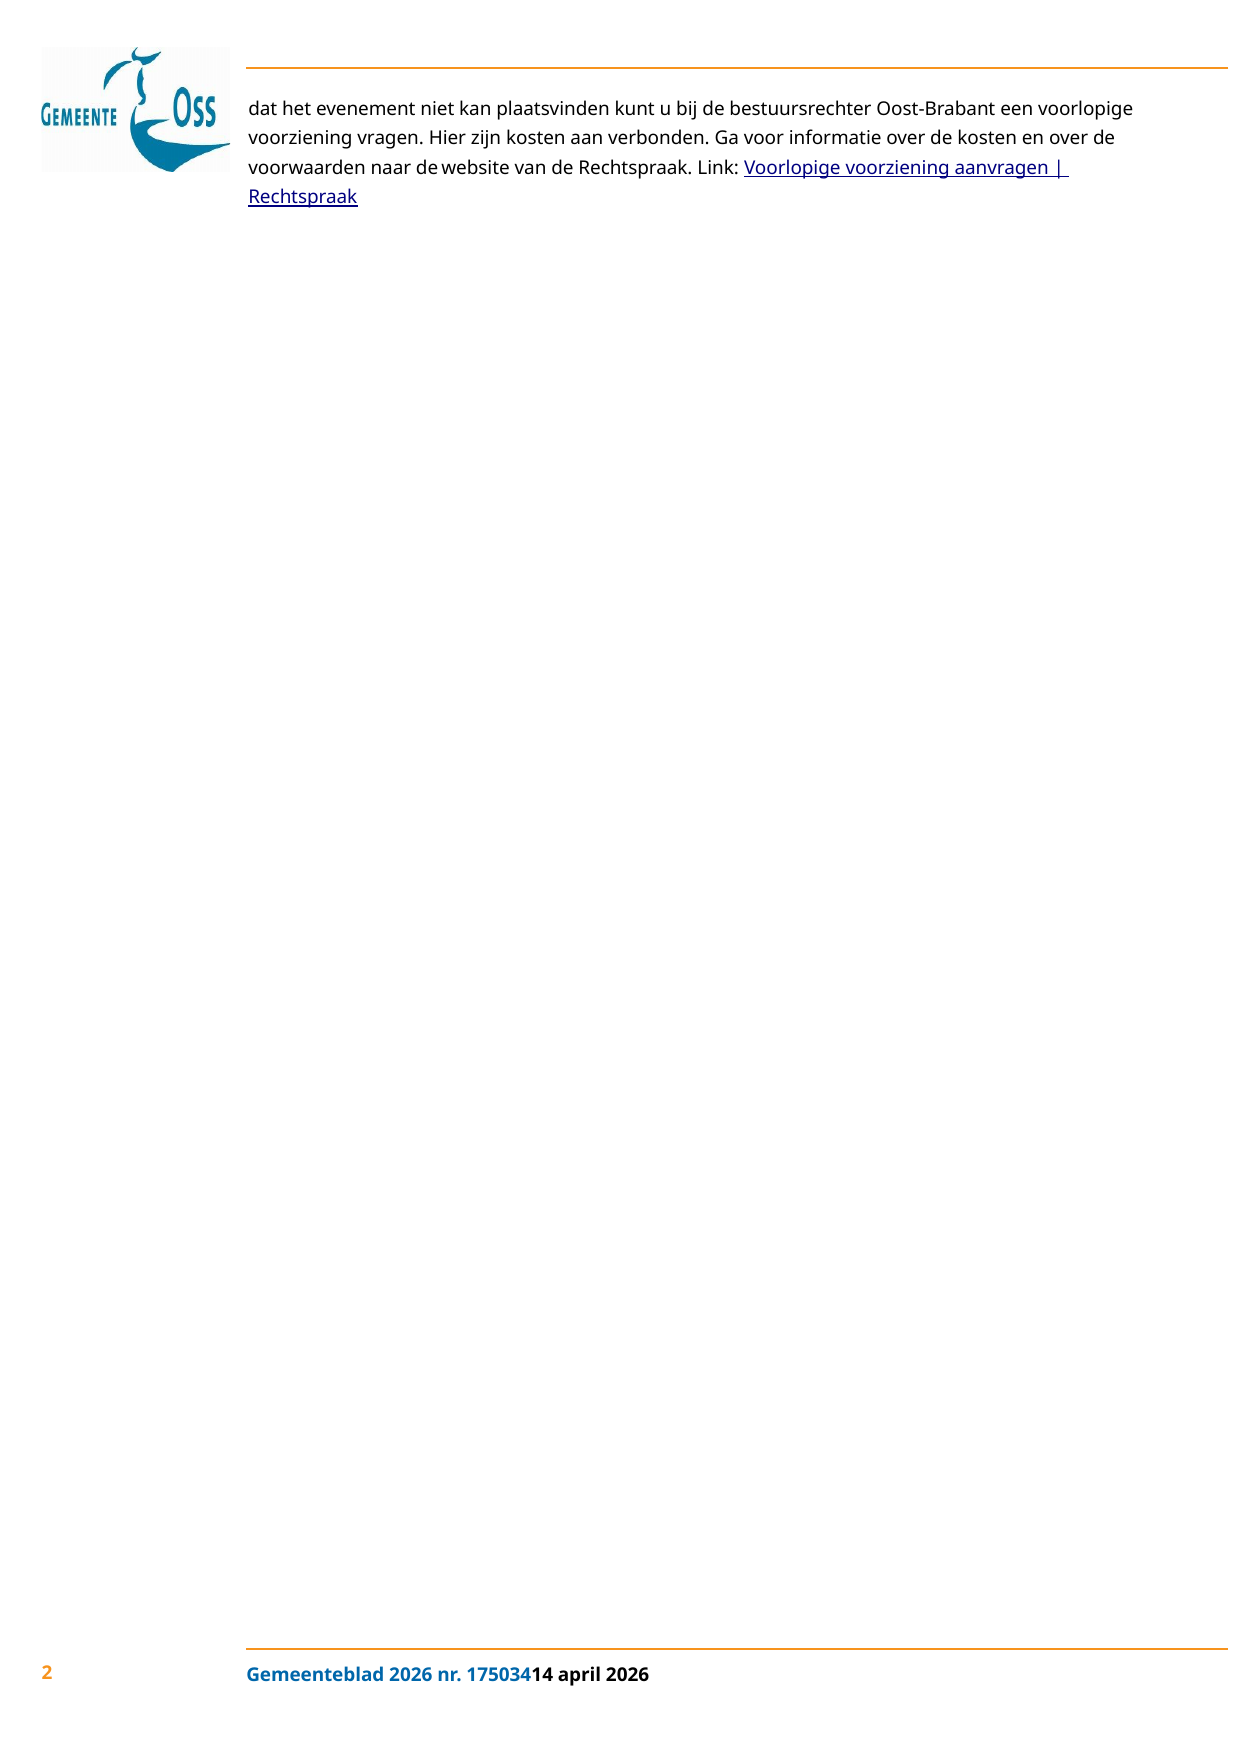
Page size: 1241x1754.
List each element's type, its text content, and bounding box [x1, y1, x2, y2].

text dat het evenement niet kan plaatsvinden kunt u bij de bestuursrechter Oost-Brabant een voorlopige voorziening vragen. Hier zijn kosten aan verbonden. Ga voor informatie over de kosten en over de voorwaarden naar de website van de Rechtspraak. Link: Voorlopige voorziening aanvragen | Rechtspraak [248, 95, 1152, 209]
picture [41, 47, 231, 172]
